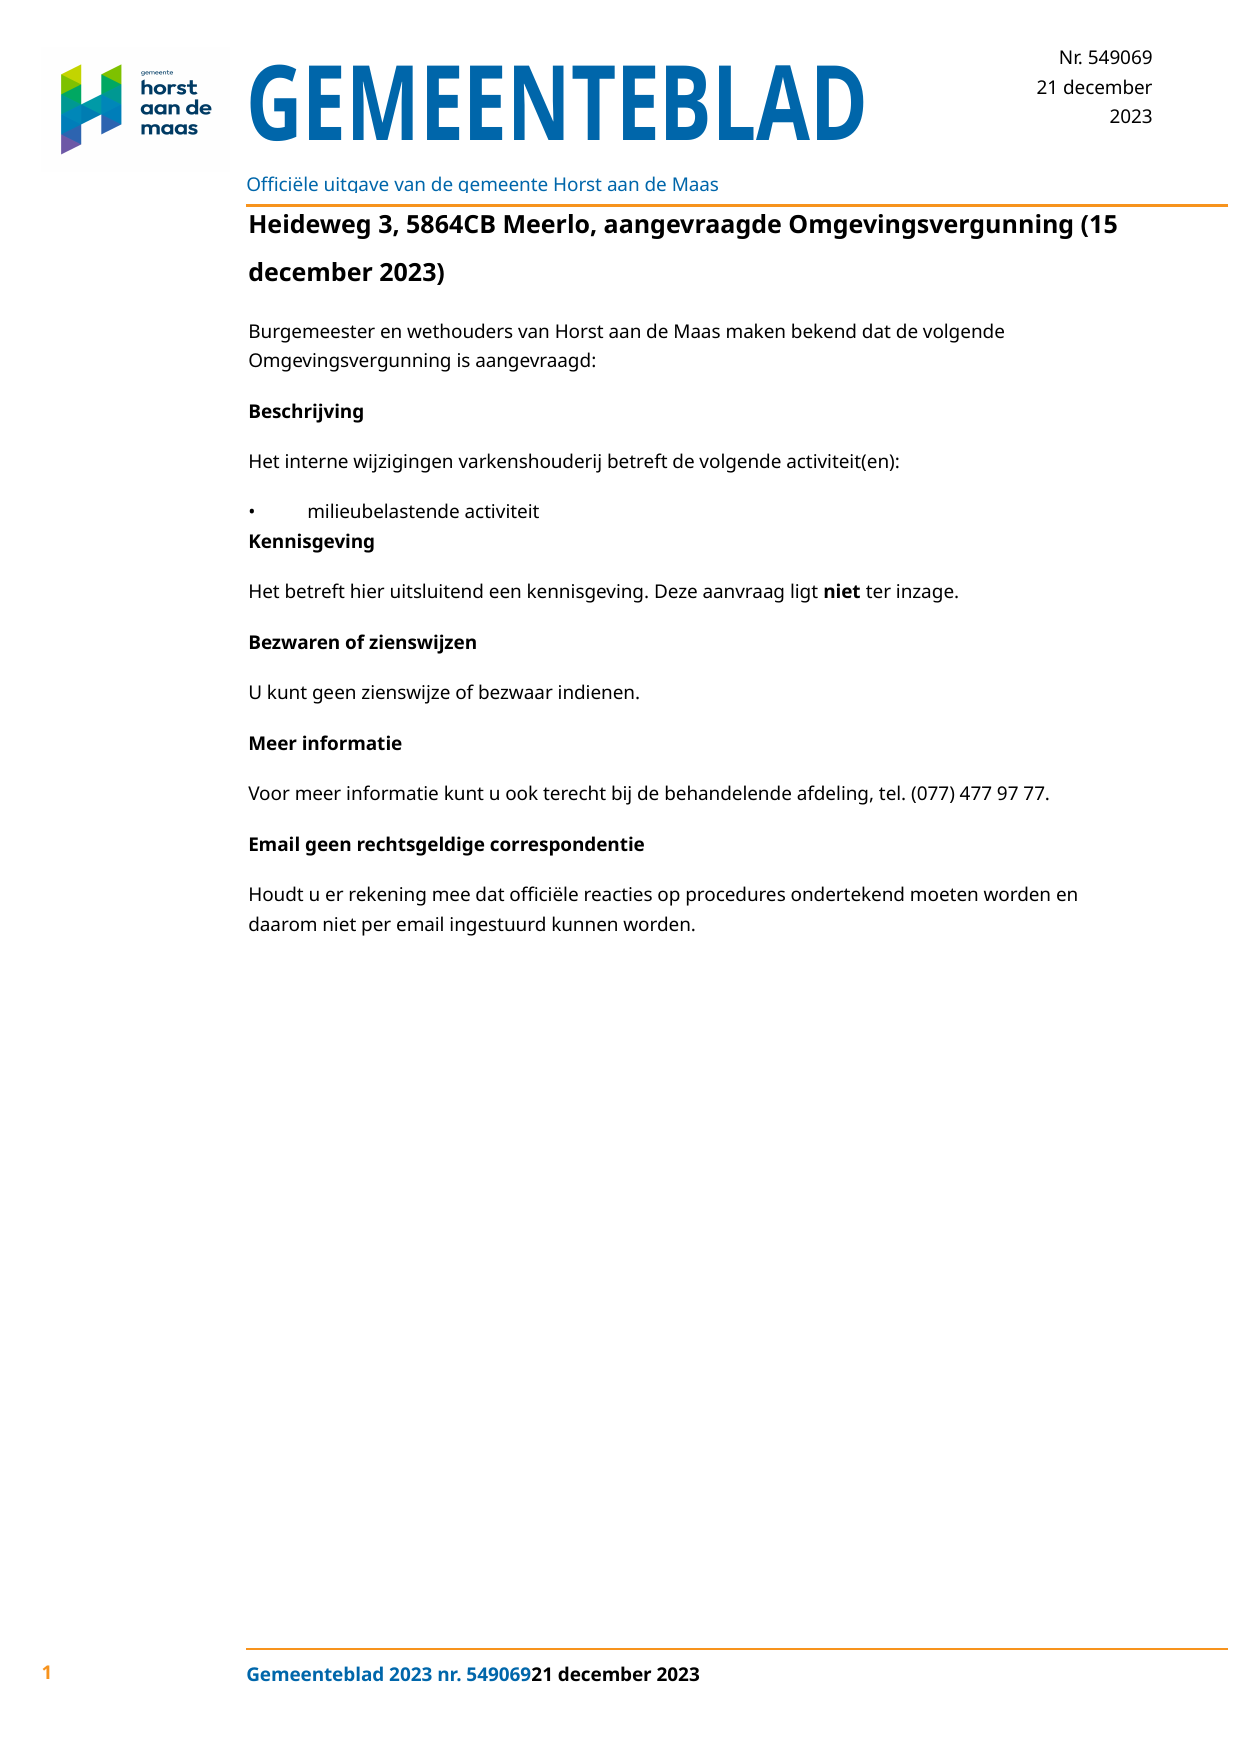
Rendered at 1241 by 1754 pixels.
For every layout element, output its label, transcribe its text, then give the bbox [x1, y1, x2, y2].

text Beschrijving [248, 398, 1152, 424]
text Email geen rechtsgeldige correspondentie [248, 831, 1152, 857]
text Het betreft hier uitsluitend een kennisgeving. Deze aanvraag ligt niet ter inzage. [248, 579, 1152, 604]
text U kunt geen zienswijze of bezwaar indienen. [248, 679, 1152, 705]
text Voor meer informatie kunt u ook terecht bij de behandelende afdeling, tel. (077) 477 97 77. [248, 780, 1152, 806]
text Meer informatie [248, 730, 1152, 756]
text Houdt u er rekening mee dat officiële reacties op procedures ondertekend moeten worden en daarom niet per email ingestuurd kunnen worden. [248, 881, 1152, 937]
picture [41, 47, 231, 172]
text Het interne wijzigingen varkenshouderij betreft de volgende activiteit(en): [248, 448, 1152, 474]
text Kennisgeving [248, 528, 1152, 554]
text Bezwaren of zienswijzen [248, 629, 1152, 655]
text Burgemeester en wethouders van Horst aan de Maas maken bekend dat de volgende Omgevingsvergunning is aangevraagd: [248, 318, 1152, 373]
text Heideweg 3, 5864CB Meerlo, aangevraagde Omgevingsvergunning (15 december 2023) [248, 207, 1152, 288]
list milieubelastende activiteit [248, 499, 1152, 524]
